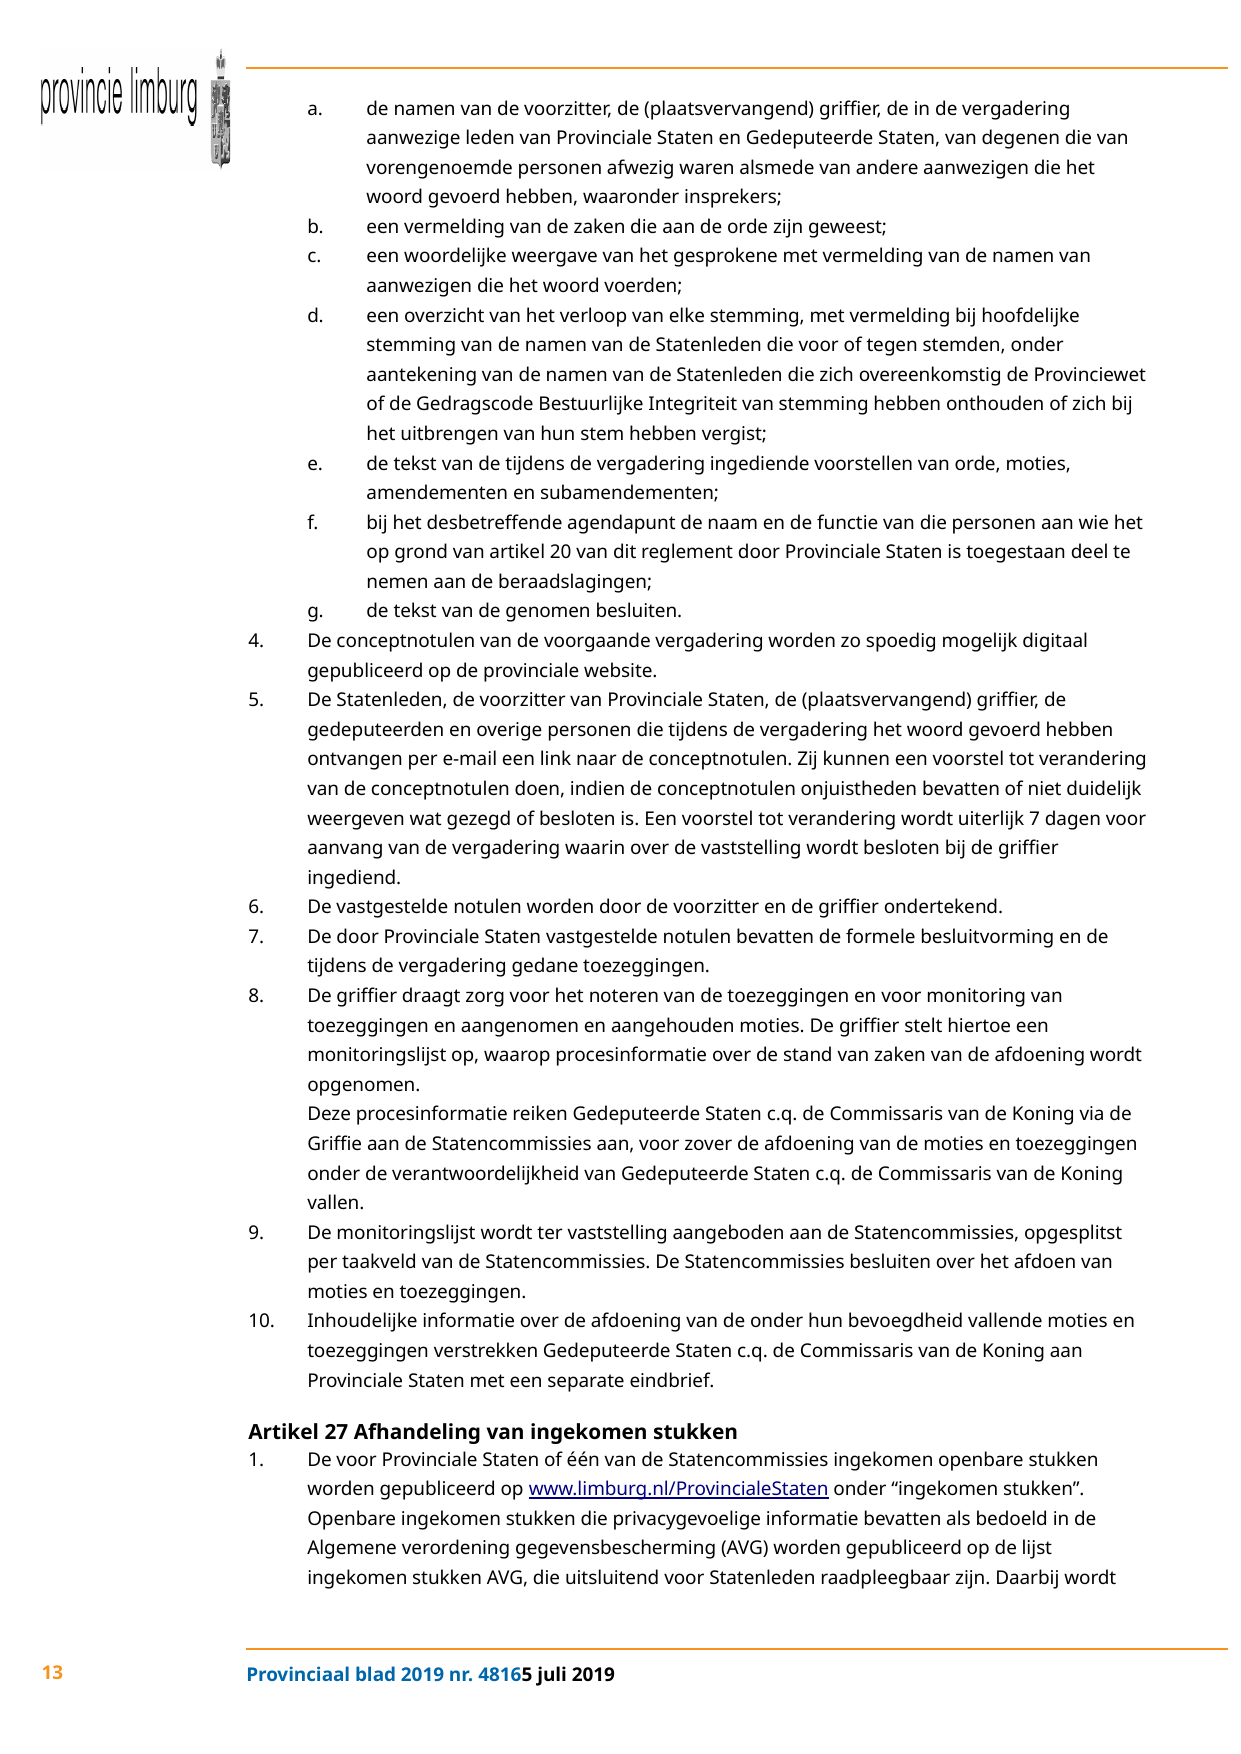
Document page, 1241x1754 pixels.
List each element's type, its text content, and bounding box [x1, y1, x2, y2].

list de namen van de voorzitter, de (plaatsvervangend) griffier, de in de vergadering aanwezige leden van Provinciale Staten en Gedeputeerde Staten, van degenen die van vorengenoemde personen afwezig waren alsmede van andere aanwezigen die het woord gevoerd hebben, waaronder insprekers; [307, 95, 1152, 209]
list bij het desbetreffende agendapunt de naam en de functie van die personen aan wie het op grond van artikel 20 van dit reglement door Provinciale Staten is toegestaan deel te nemen aan de beraadslagingen; [307, 509, 1152, 594]
list De conceptnotulen van de voorgaande vergadering worden zo spoedig mogelijk digitaal gepubliceerd op de provinciale website. [248, 627, 1152, 683]
list De monitoringslijst wordt ter vaststelling aangeboden aan de Statencommissies, opgesplitst per taakveld van de Statencommissies. De Statencommissies besluiten over het afdoen van moties en toezeggingen. [248, 1219, 1152, 1304]
list een overzicht van het verloop van elke stemming, met vermelding bij hoofdelijke stemming van de namen van de Statenleden die voor of tegen stemden, onder aantekening van de namen van de Statenleden die zich overeenkomstig de Provinciewet of de Gedragscode Bestuurlijke Integriteit van stemming hebben onthouden of zich bij het uitbrengen van hun stem hebben vergist; [307, 302, 1152, 446]
list een woordelijke weergave van het gesprokene met vermelding van de namen van aanwezigen die het woord voerden; [307, 243, 1152, 298]
list de tekst van de genomen besluiten. [307, 598, 1152, 623]
list De griffier draagt zorg voor het noteren van de toezeggingen en voor monitoring van toezeggingen en aangenomen en aangehouden moties. De griffier stelt hiertoe een monitoringslijst op, waarop procesinformatie over de stand van zaken van de afdoening wordt opgenomen. [248, 982, 1152, 1097]
picture [41, 47, 231, 172]
list Deze procesinformatie reiken Gedeputeerde Staten c.q. de Commissaris van de Koning via de Griffie aan de Statencommissies aan, voor zover de afdoening van de moties en toezeggingen onder de verantwoordelijkheid van Gedeputeerde Staten c.q. de Commissaris van de Koning vallen. [248, 1101, 1152, 1215]
list De voor Provinciale Staten of één van de Statencommissies ingekomen openbare stukken worden gepubliceerd op www.limburg.nl/ProvincialeStaten onder “ingekomen stukken”. Openbare ingekomen stukken die privacygevoelige informatie bevatten als bedoeld in de Algemene verordening gegevensbescherming (AVG) worden gepubliceerd op de lijst ingekomen stukken AVG, die uitsluitend voor Statenleden raadpleegbaar zijn. Daarbij wordt [248, 1446, 1152, 1590]
list De Statenleden, de voorzitter van Provinciale Staten, de (plaatsvervangend) griffier, de gedeputeerden en overige personen die tijdens de vergadering het woord gevoerd hebben ontvangen per e-mail een link naar de conceptnotulen. Zij kunnen een voorstel tot verandering van de conceptnotulen doen, indien de conceptnotulen onjuistheden bevatten of niet duidelijk weergeven wat gezegd of besloten is. Een voorstel tot verandering wordt uiterlijk 7 dagen voor aanvang van de vergadering waarin over de vaststelling wordt besloten bij de griffier ingediend. [248, 686, 1152, 890]
list een vermelding van de zaken die aan de orde zijn geweest; [307, 213, 1152, 239]
list de tekst van de tijdens de vergadering ingediende voorstellen van orde, moties, amendementen en subamendementen; [307, 450, 1152, 505]
list Inhoudelijke informatie over de afdoening van de onder hun bevoegdheid vallende moties en toezeggingen verstrekken Gedeputeerde Staten c.q. de Commissaris van de Koning aan Provinciale Staten met een separate eindbrief. [248, 1308, 1152, 1393]
list De vastgestelde notulen worden door de voorzitter en de griffier ondertekend. [248, 893, 1152, 919]
text Artikel 27 Afhandeling van ingekomen stukken [248, 1417, 1152, 1446]
list De door Provinciale Staten vastgestelde notulen bevatten de formele besluitvorming en de tijdens de vergadering gedane toezeggingen. [248, 923, 1152, 978]
